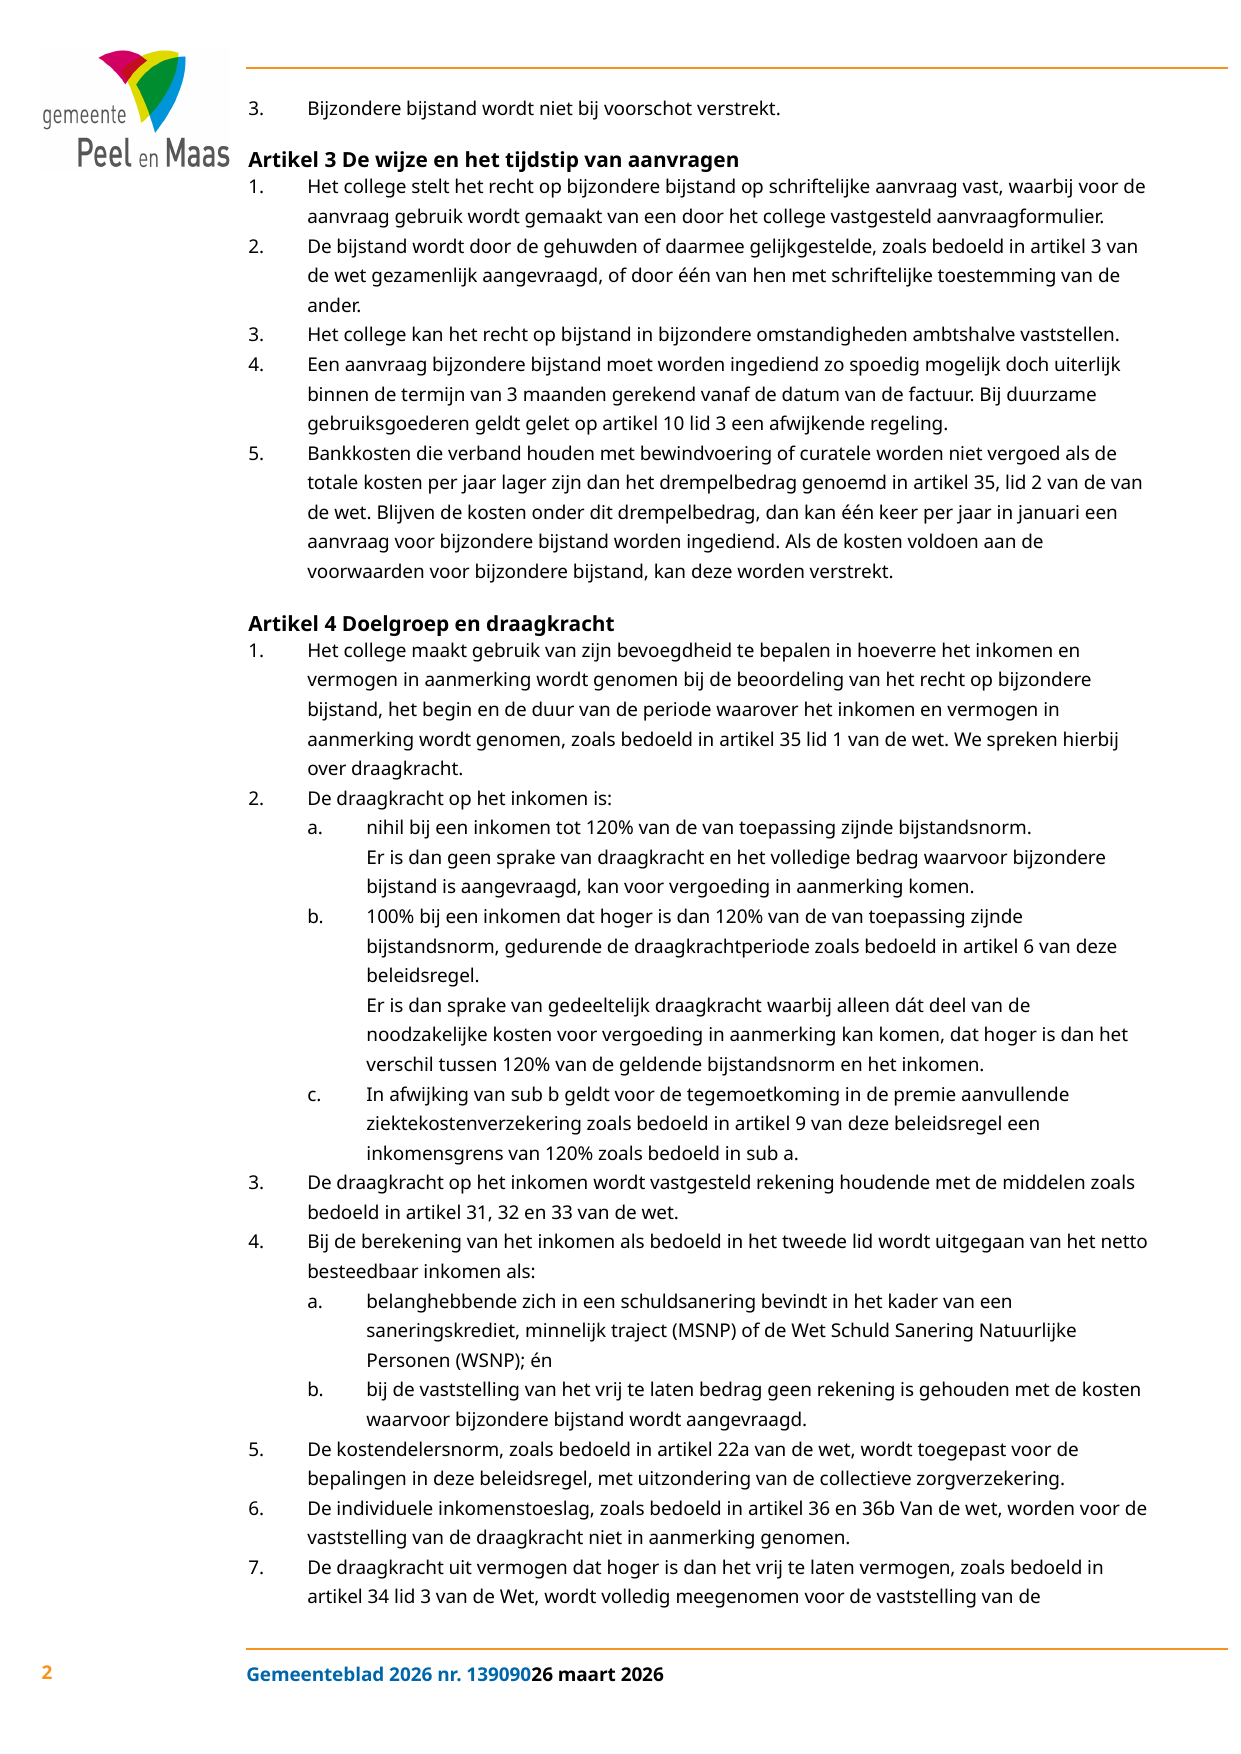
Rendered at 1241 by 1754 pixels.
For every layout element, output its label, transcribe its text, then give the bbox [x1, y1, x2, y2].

list Bij de berekening van het inkomen als bedoeld in het tweede lid wordt uitgegaan van het netto besteedbaar inkomen als: [248, 1229, 1152, 1284]
list Bankkosten die verband houden met bewindvoering of curatele worden niet vergoed als de totale kosten per jaar lager zijn dan het drempelbedrag genoemd in artikel 35, lid 2 van de van de wet. Blijven de kosten onder dit drempelbedrag, dan kan één keer per jaar in januari een aanvraag voor bijzondere bijstand worden ingediend. Als de kosten voldoen aan de voorwaarden voor bijzondere bijstand, kan deze worden verstrekt. [248, 440, 1152, 584]
list Het college maakt gebruik van zijn bevoegdheid te bepalen in hoeverre het inkomen en vermogen in aanmerking wordt genomen bij de beoordeling van het recht op bijzondere bijstand, het begin en de duur van de periode waarover het inkomen en vermogen in aanmerking wordt genomen, zoals bedoeld in artikel 35 lid 1 van de wet. We spreken hierbij over draagkracht. [248, 637, 1152, 781]
list De bijstand wordt door de gehuwden of daarmee gelijkgestelde, zoals bedoeld in artikel 3 van de wet gezamenlijk aangevraagd, of door één van hen met schriftelijke toestemming van de ander. [248, 233, 1152, 318]
list In afwijking van sub b geldt voor de tegemoetkoming in de premie aanvullende ziektekostenverzekering zoals bedoeld in artikel 9 van deze beleidsregel een inkomensgrens van 120% zoals bedoeld in sub a. [307, 1081, 1152, 1166]
text Artikel 4 Doelgroep en draagkracht [248, 609, 1152, 637]
list Het college kan het recht op bijstand in bijzondere omstandigheden ambtshalve vaststellen. [248, 322, 1152, 347]
list Er is dan sprake van gedeeltelijk draagkracht waarbij alleen dát deel van de noodzakelijke kosten voor vergoeding in aanmerking kan komen, dat hoger is dan het verschil tussen 120% van de geldende bijstandsnorm en het inkomen. [307, 992, 1152, 1077]
picture [41, 47, 231, 172]
list belanghebbende zich in een schuldsanering bevindt in het kader van een saneringskrediet, minnelijk traject (MSNP) of de Wet Schuld Sanering Natuurlijke Personen (WSNP); én [307, 1288, 1152, 1373]
list Er is dan geen sprake van draagkracht en het volledige bedrag waarvoor bijzondere bijstand is aangevraagd, kan voor vergoeding in aanmerking komen. [307, 844, 1152, 899]
list De draagkracht uit vermogen dat hoger is dan het vrij te laten vermogen, zoals bedoeld in artikel 34 lid 3 van de Wet, wordt volledig meegenomen voor de vaststelling van de [248, 1554, 1152, 1609]
list nihil bij een inkomen tot 120% van de van toepassing zijnde bijstandsnorm. [307, 814, 1152, 840]
list De individuele inkomenstoeslag, zoals bedoeld in artikel 36 en 36b Van de wet, worden voor de vaststelling van de draagkracht niet in aanmerking genomen. [248, 1495, 1152, 1550]
list De kostendelersnorm, zoals bedoeld in artikel 22a van de wet, wordt toegepast voor de bepalingen in deze beleidsregel, met uitzondering van de collectieve zorgverzekering. [248, 1436, 1152, 1491]
text Artikel 3 De wijze en het tijdstip van aanvragen [248, 145, 1152, 174]
list bij de vaststelling van het vrij te laten bedrag geen rekening is gehouden met de kosten waarvoor bijzondere bijstand wordt aangevraagd. [307, 1377, 1152, 1432]
list 100% bij een inkomen dat hoger is dan 120% van de van toepassing zijnde bijstandsnorm, gedurende de draagkrachtperiode zoals bedoeld in artikel 6 van deze beleidsregel. [307, 903, 1152, 988]
list De draagkracht op het inkomen is: [248, 785, 1152, 811]
list Een aanvraag bijzondere bijstand moet worden ingediend zo spoedig mogelijk doch uiterlijk binnen de termijn van 3 maanden gerekend vanaf de datum van de factuur. Bij duurzame gebruiksgoederen geldt gelet op artikel 10 lid 3 een afwijkende regeling. [248, 351, 1152, 436]
list Het college stelt het recht op bijzondere bijstand op schriftelijke aanvraag vast, waarbij voor de aanvraag gebruik wordt gemaakt van een door het college vastgesteld aanvraagformulier. [248, 174, 1152, 229]
list Bijzondere bijstand wordt niet bij voorschot verstrekt. [248, 95, 1152, 121]
list De draagkracht op het inkomen wordt vastgesteld rekening houdende met de middelen zoals bedoeld in artikel 31, 32 en 33 van de wet. [248, 1169, 1152, 1225]
